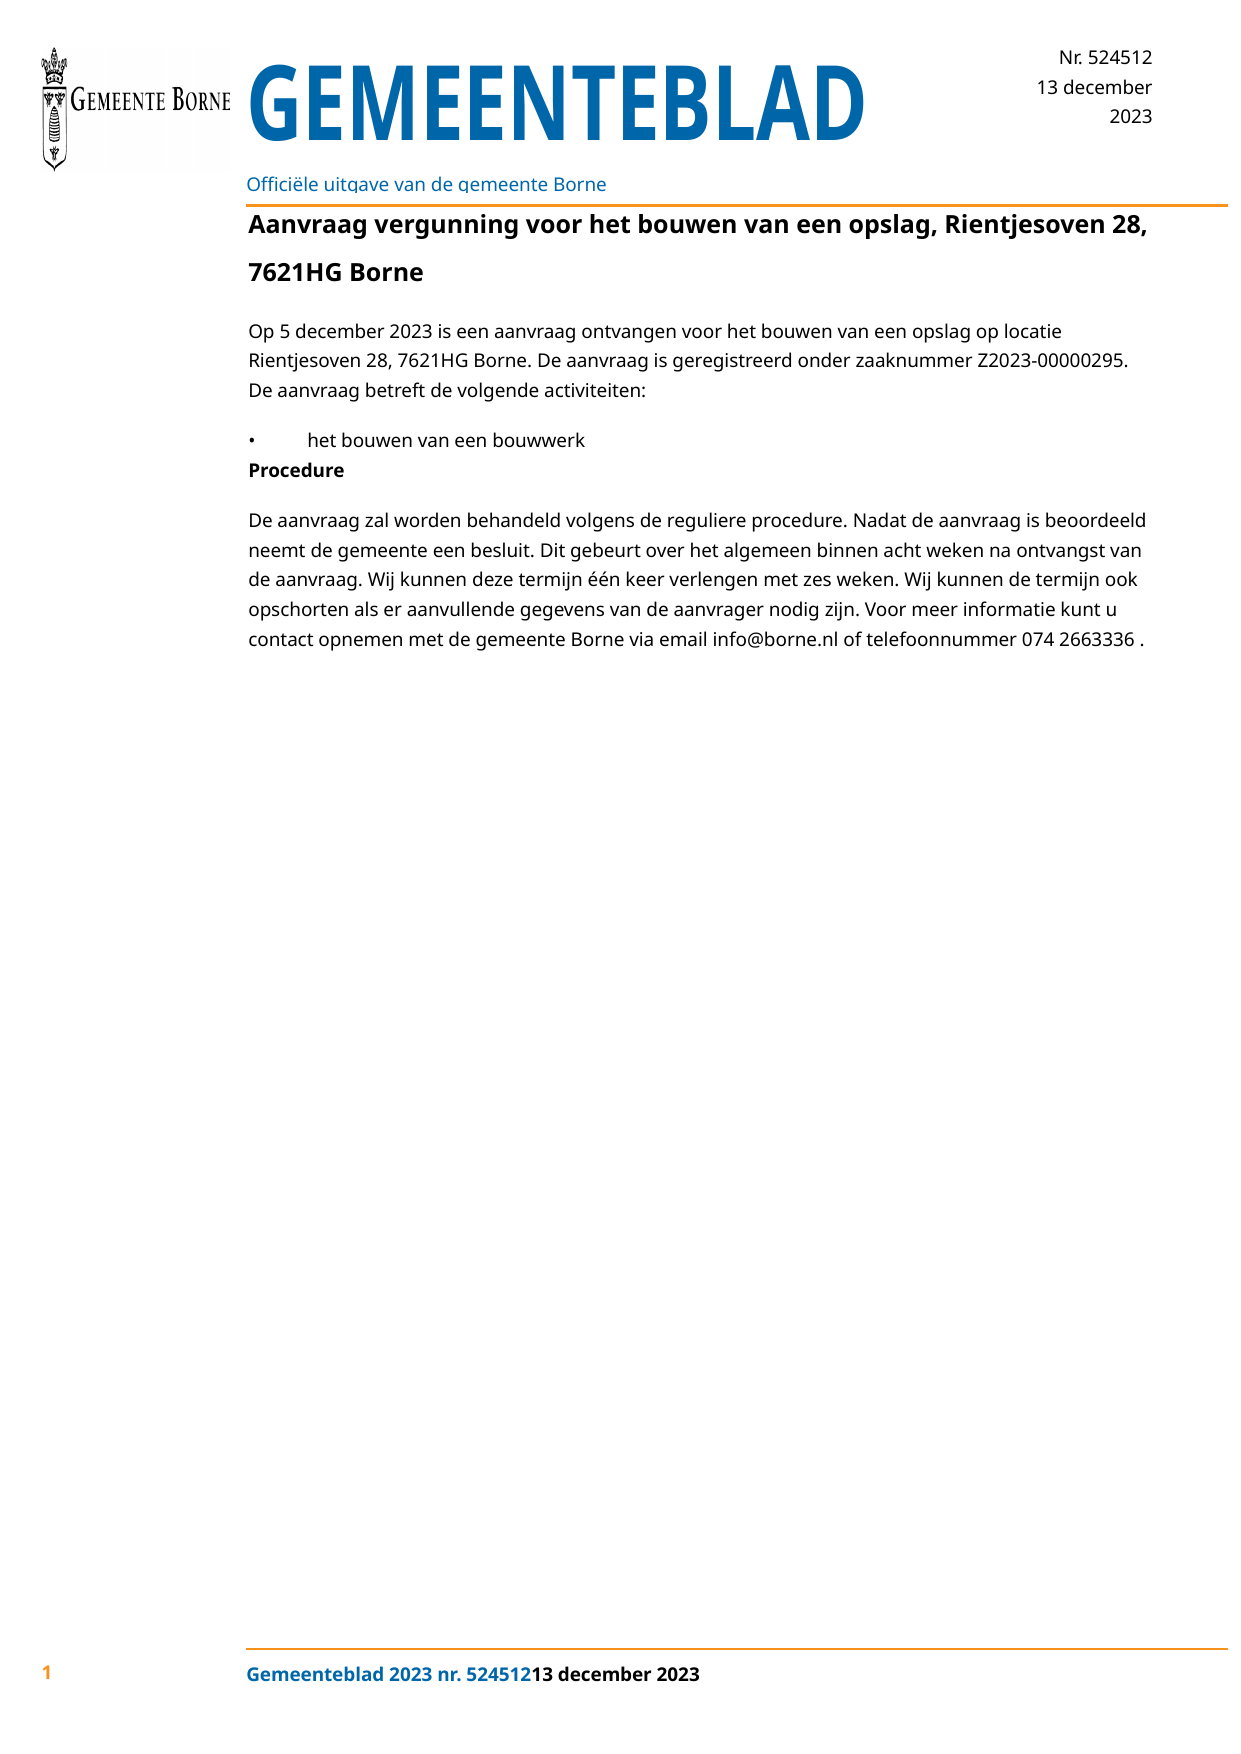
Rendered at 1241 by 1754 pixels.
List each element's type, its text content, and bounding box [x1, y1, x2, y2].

text De aanvraag zal worden behandeld volgens de reguliere procedure. Nadat de aanvraag is beoordeeld neemt de gemeente een besluit. Dit gebeurt over het algemeen binnen acht weken na ontvangst van de aanvraag. Wij kunnen deze termijn één keer verlengen met zes weken. Wij kunnen de termijn ook opschorten als er aanvullende gegevens van de aanvrager nodig zijn. Voor meer informatie kunt u contact opnemen met de gemeente Borne via email info@borne.nl of telefoonnummer 074 2663336 . [248, 507, 1152, 652]
list het bouwen van een bouwwerk [248, 427, 1152, 453]
text Op 5 december 2023 is een aanvraag ontvangen voor het bouwen van een opslag op locatie Rientjesoven 28, 7621HG Borne. De aanvraag is geregistreerd onder zaaknummer Z2023-00000295. De aanvraag betreft de volgende activiteiten: [248, 318, 1152, 403]
text Aanvraag vergunning voor het bouwen van een opslag, Rientjesoven 28, 7621HG Borne [248, 207, 1152, 288]
text Procedure [248, 457, 1152, 483]
picture [41, 47, 231, 172]
